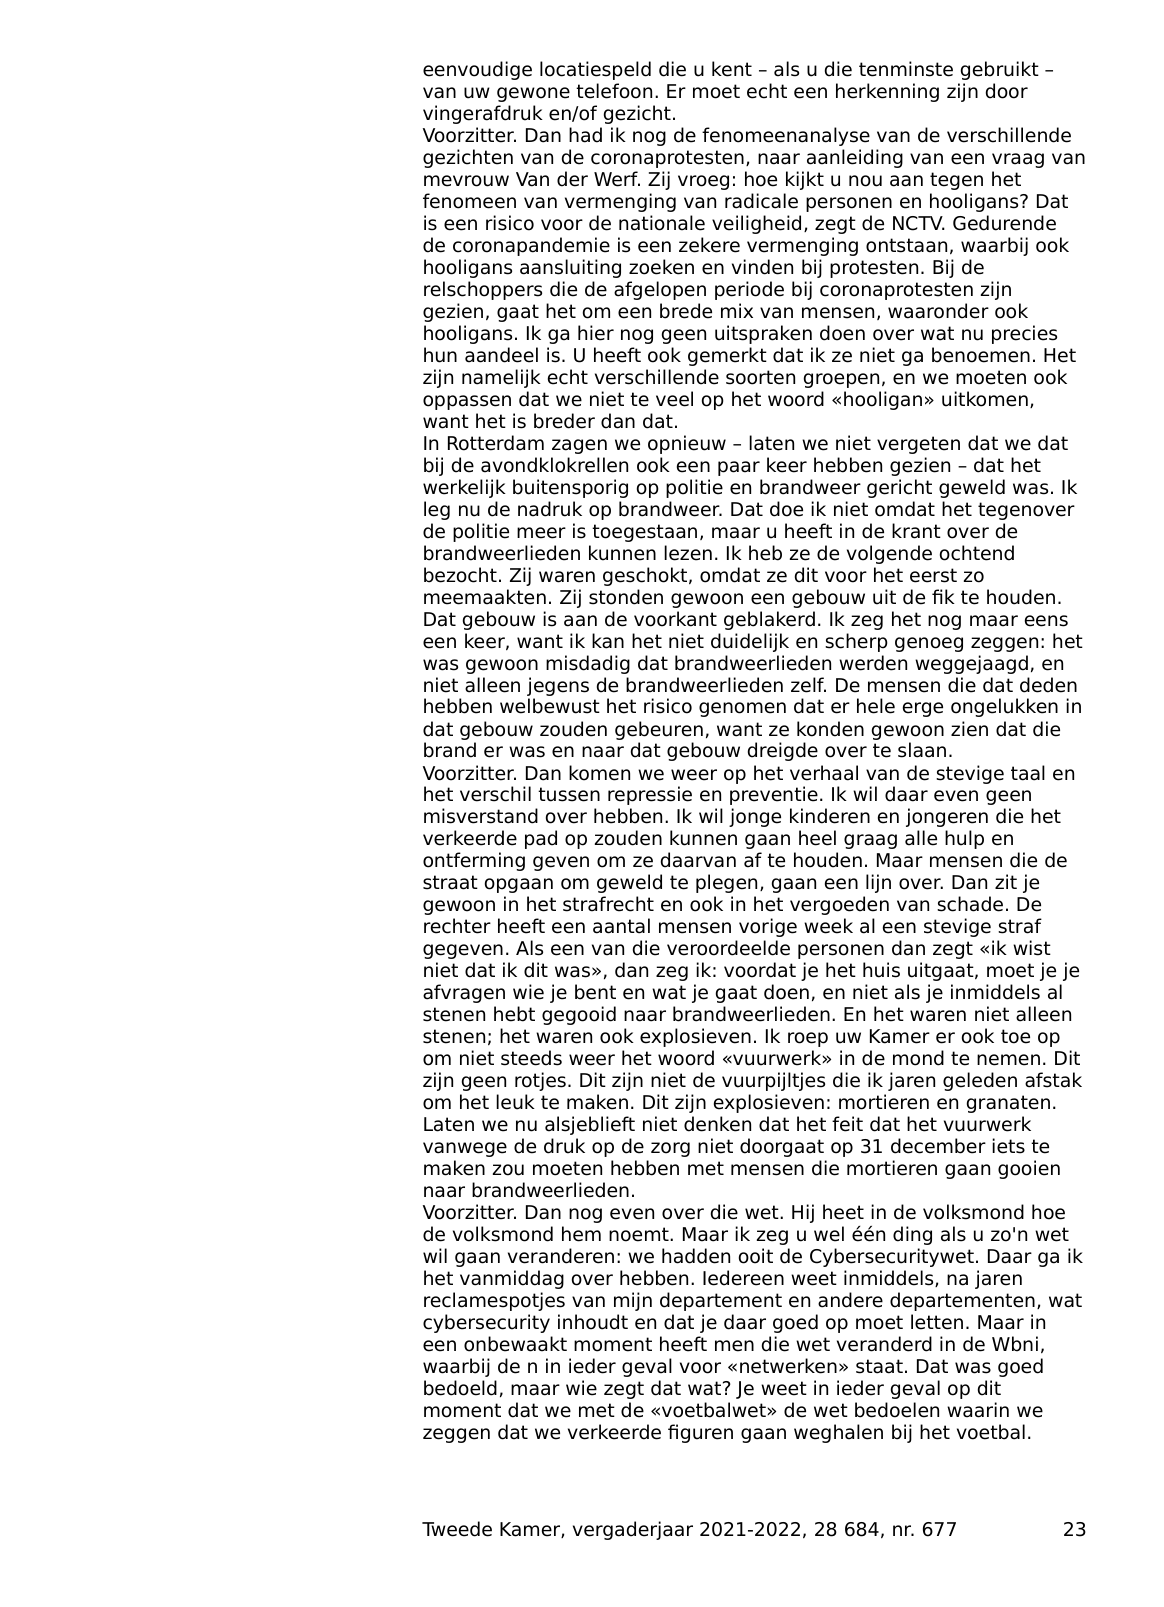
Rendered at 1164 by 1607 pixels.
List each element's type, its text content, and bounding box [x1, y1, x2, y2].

text Voorzitter. Dan had ik nog de fenomeenanalyse van de verschillende gezichten van de coronaprotesten, naar aanleiding van een vraag van mevrouw Van der Werf. Zij vroeg: hoe kijkt u nou aan tegen het fenomeen van vermenging van radicale personen en hooligans? Dat is een risico voor de nationale veiligheid, zegt de NCTV. Gedurende de coronapandemie is een zekere vermenging ontstaan, waarbij ook hooligans aansluiting zoeken en vinden bij protesten. Bij de relschoppers die de afgelopen periode bij coronaprotesten zijn gezien, gaat het om een brede mix van mensen, waaronder ook hooligans. Ik ga hier nog geen uitspraken doen over wat nu precies hun aandeel is. U heeft ook gemerkt dat ik ze niet ga benoemen. Het zijn namelijk echt verschillende soorten groepen, en we moeten ook oppassen dat we niet te veel op het woord «hooligan» uitkomen, want het is breder dan dat. [422, 125, 1087, 433]
text Voorzitter. Dan nog even over die wet. Hij heet in de volksmond hoe de volksmond hem noemt. Maar ik zeg u wel één ding als u zo'n wet wil gaan veranderen: we hadden ooit de Cybersecuritywet. Daar ga ik het vanmiddag over hebben. Iedereen weet inmiddels, na jaren reclamespotjes van mijn departement en andere departementen, wat cybersecurity inhoudt en dat je daar goed op moet letten. Maar in een onbewaakt moment heeft men die wet veranderd in de Wbni, waarbij de n in ieder geval voor «netwerken» staat. Dat was goed bedoeld, maar wie zegt dat wat? Je weet in ieder geval op dit moment dat we met de «voetbalwet» de wet bedoelen waarin we zeggen dat we verkeerde figuren gaan weghalen bij het voetbal. [422, 1202, 1087, 1444]
text eenvoudige locatiespeld die u kent – als u die tenminste gebruikt – van uw gewone telefoon. Er moet echt een herkenning zijn door vingerafdruk en/of gezicht. [422, 59, 1087, 125]
text Voorzitter. Dan komen we weer op het verhaal van de stevige taal en het verschil tussen repressie en preventie. Ik wil daar even geen misverstand over hebben. Ik wil jonge kinderen en jongeren die het verkeerde pad op zouden kunnen gaan heel graag alle hulp en ontferming geven om ze daarvan af te houden. Maar mensen die de straat opgaan om geweld te plegen, gaan een lijn over. Dan zit je gewoon in het strafrecht en ook in het vergoeden van schade. De rechter heeft een aantal mensen vorige week al een stevige straf gegeven. Als een van die veroordeelde personen dan zegt «ik wist niet dat ik dit was», dan zeg ik: voordat je het huis uitgaat, moet je je afvragen wie je bent en wat je gaat doen, en niet als je inmiddels al stenen hebt gegooid naar brandweerlieden. En het waren niet alleen stenen; het waren ook explosieven. Ik roep uw Kamer er ook toe op om niet steeds weer het woord «vuurwerk» in de mond te nemen. Dit zijn geen rotjes. Dit zijn niet de vuurpijltjes die ik jaren geleden afstak om het leuk te maken. Dit zijn explosieven: mortieren en granaten. Laten we nu alsjeblieft niet denken dat het feit dat het vuurwerk vanwege de druk op de zorg niet doorgaat op 31 december iets te maken zou moeten hebben met mensen die mortieren gaan gooien naar brandweerlieden. [422, 762, 1087, 1202]
text In Rotterdam zagen we opnieuw – laten we niet vergeten dat we dat bij de avondklokrellen ook een paar keer hebben gezien – dat het werkelijk buitensporig op politie en brandweer gericht geweld was. Ik leg nu de nadruk op brandweer. Dat doe ik niet omdat het tegenover de politie meer is toegestaan, maar u heeft in de krant over de brandweerlieden kunnen lezen. Ik heb ze de volgende ochtend bezocht. Zij waren geschokt, omdat ze dit voor het eerst zo meemaakten. Zij stonden gewoon een gebouw uit de fik te houden. Dat gebouw is aan de voorkant geblakerd. Ik zeg het nog maar eens een keer, want ik kan het niet duidelijk en scherp genoeg zeggen: het was gewoon misdadig dat brandweerlieden werden weggejaagd, en niet alleen jegens de brandweerlieden zelf. De mensen die dat deden hebben welbewust het risico genomen dat er hele erge ongelukken in dat gebouw zouden gebeuren, want ze konden gewoon zien dat die brand er was en naar dat gebouw dreigde over te slaan. [422, 433, 1087, 762]
